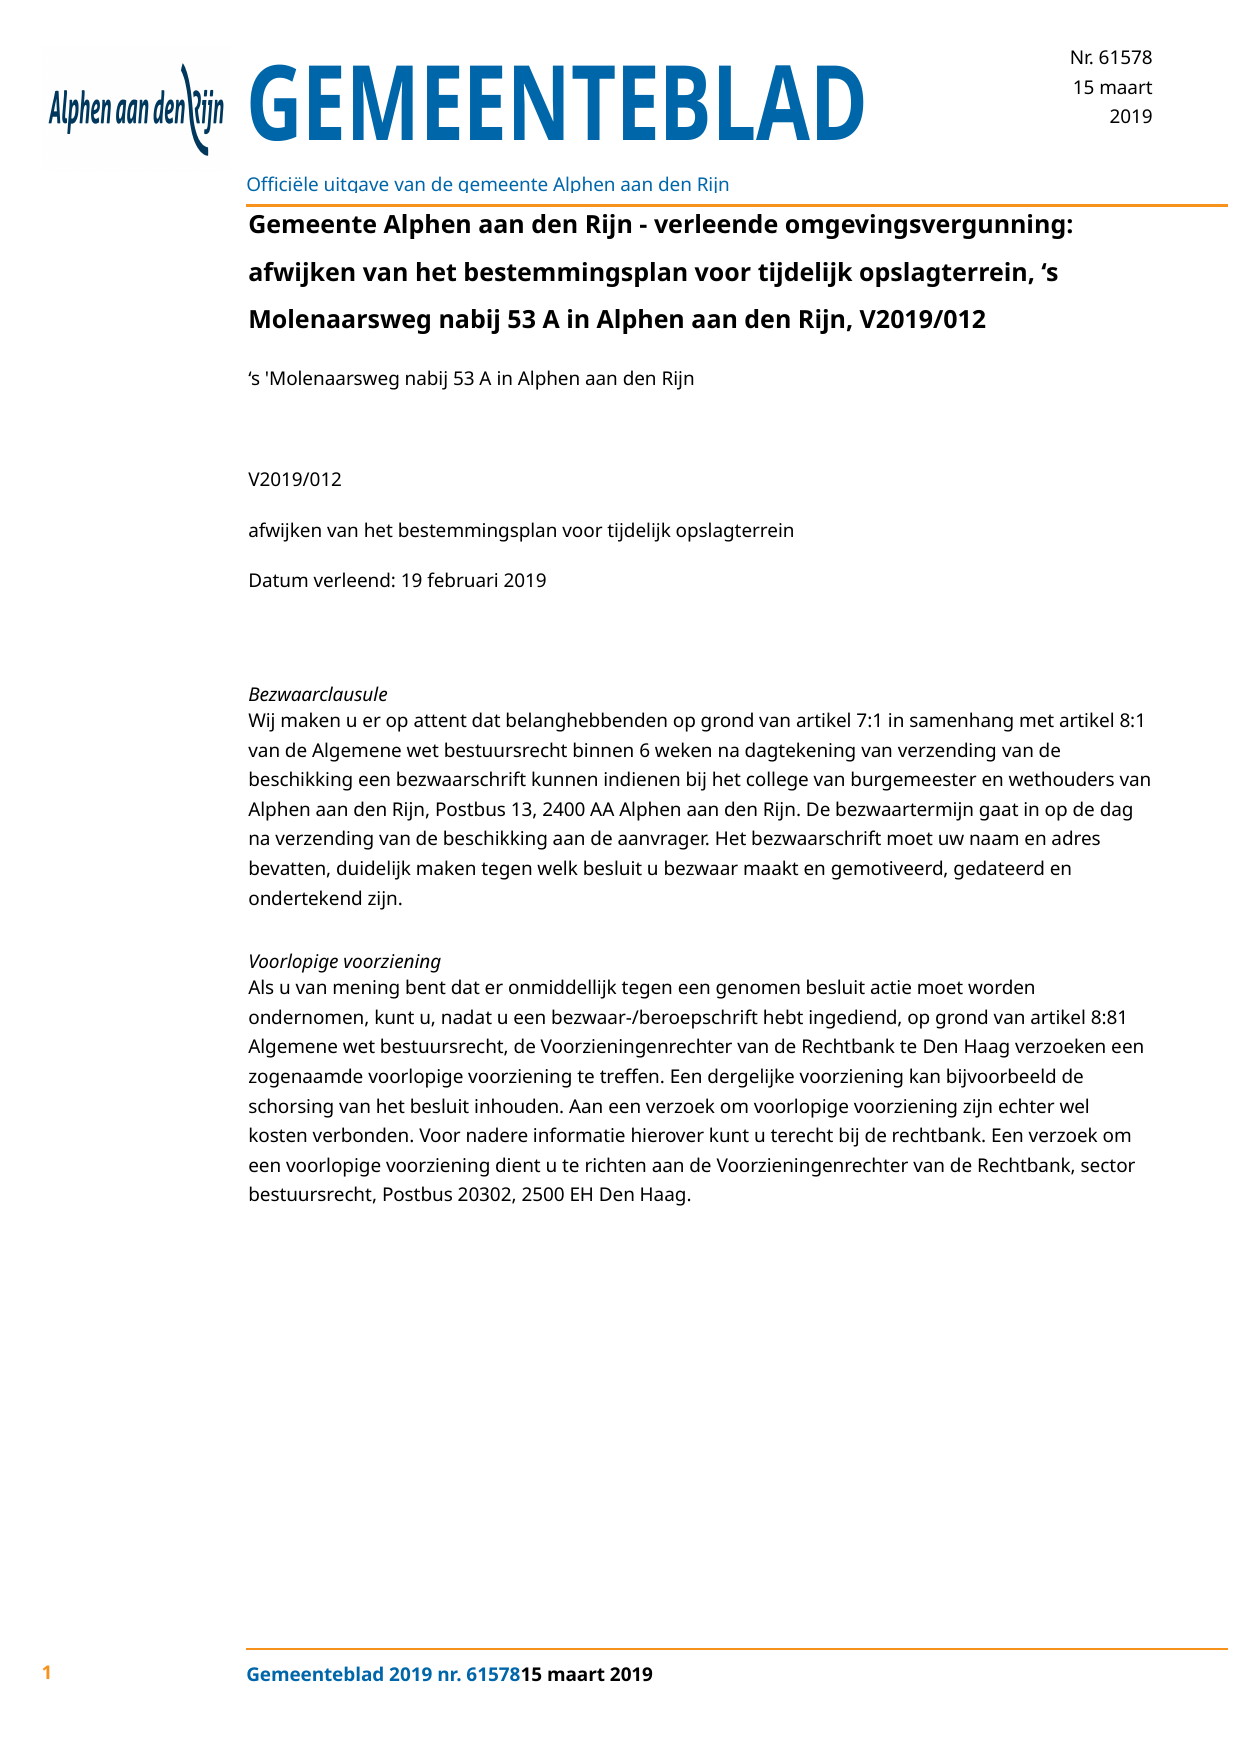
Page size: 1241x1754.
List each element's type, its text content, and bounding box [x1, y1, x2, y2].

text V2019/012 [248, 466, 1152, 492]
text Voorlopige voorziening [248, 949, 1152, 974]
picture [41, 47, 231, 172]
text Gemeente Alphen aan den Rijn - verleende omgevingsvergunning: afwijken van het bestemmingsplan voor tijdelijk opslagterrein, ‘s Molenaarsweg nabij 53 A in Alphen aan den Rijn, V2019/012 [248, 207, 1152, 336]
text Datum verleend: 19 februari 2019 [248, 567, 1152, 593]
text Wij maken u er op attent dat belanghebbenden op grond van artikel 7:1 in samenhang met artikel 8:1 van de Algemene wet bestuursrecht binnen 6 weken na dagtekening van verzending van de beschikking een bezwaarschrift kunnen indienen bij het college van burgemeester en wethouders van Alphen aan den Rijn, Postbus 13, 2400 AA Alphen aan den Rijn. De bezwaartermijn gaat in op de dag na verzending van de beschikking aan de aanvrager. Het bezwaarschrift moet uw naam en adres bevatten, duidelijk maken tegen welk besluit u bezwaar maakt en gemotiveerd, gedateerd en ondertekend zijn. [248, 707, 1152, 911]
text ‘s 'Molenaarsweg nabij 53 A in Alphen aan den Rijn [248, 366, 1152, 391]
text Bezwaarclausule [248, 682, 1152, 707]
text Als u van mening bent dat er onmiddellijk tegen een genomen besluit actie moet worden ondernomen, kunt u, nadat u een bezwaar-/beroepschrift hebt ingediend, op grond van artikel 8:81 Algemene wet bestuursrecht, de Voorzieningenrechter van de Rechtbank te Den Haag verzoeken een zogenaamde voorlopige voorziening te treffen. Een dergelijke voorziening kan bijvoorbeeld de schorsing van het besluit inhouden. Aan een verzoek om voorlopige voorziening zijn echter wel kosten verbonden. Voor nadere informatie hierover kunt u terecht bij de rechtbank. Een verzoek om een voorlopige voorziening dient u te richten aan de Voorzieningenrechter van de Rechtbank, sector bestuursrecht, Postbus 20302, 2500 EH Den Haag. [248, 974, 1152, 1207]
text afwijken van het bestemmingsplan voor tijdelijk opslagterrein [248, 517, 1152, 542]
